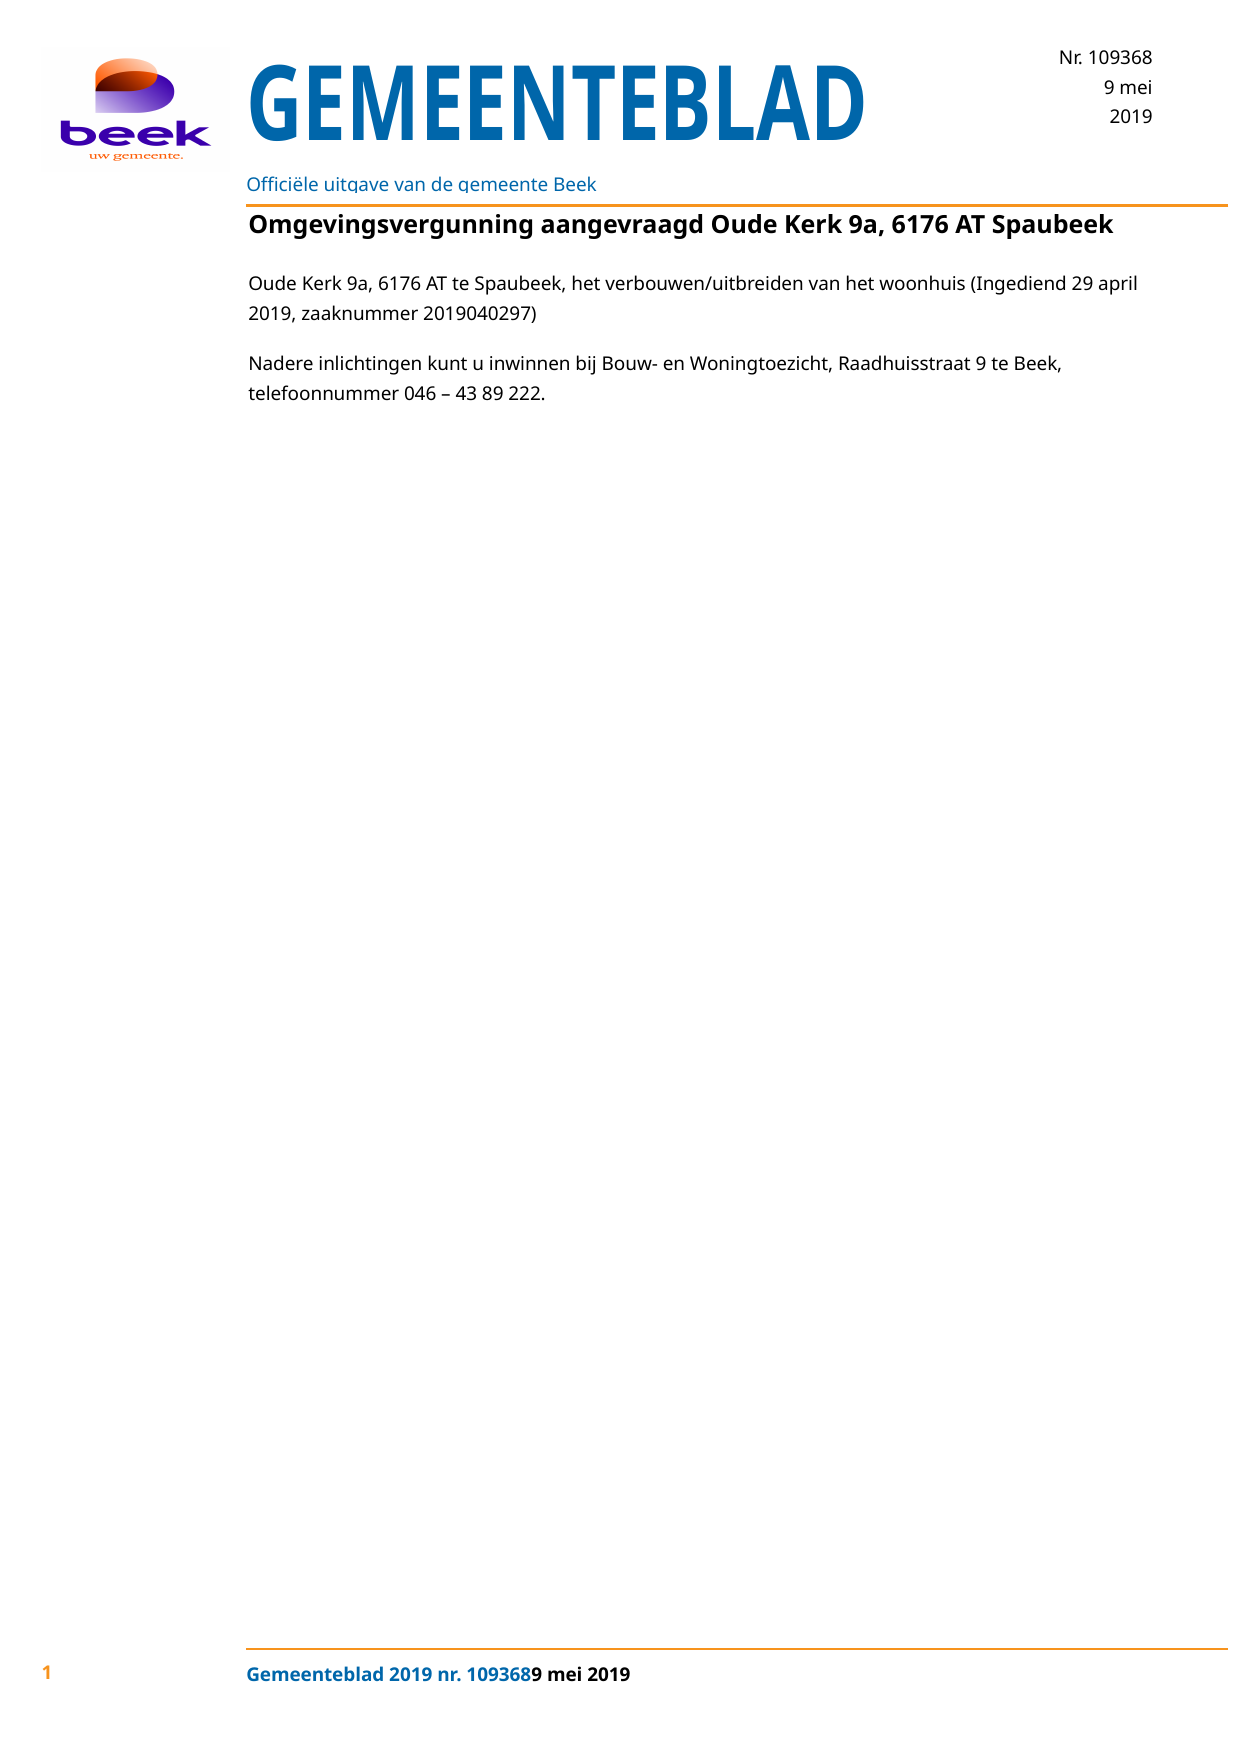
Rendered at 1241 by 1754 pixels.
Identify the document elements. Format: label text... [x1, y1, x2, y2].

text Oude Kerk 9a, 6176 AT te Spaubeek, het verbouwen/uitbreiden van het woonhuis (Ingediend 29 april 2019, zaaknummer 2019040297) [248, 270, 1152, 326]
picture [41, 47, 231, 172]
text Omgevingsvergunning aangevraagd Oude Kerk 9a, 6176 AT Spaubeek [248, 207, 1152, 241]
text Nadere inlichtingen kunt u inwinnen bij Bouw- en Woningtoezicht, Raadhuisstraat 9 te Beek, telefoonnummer 046 – 43 89 222. [248, 350, 1152, 406]
